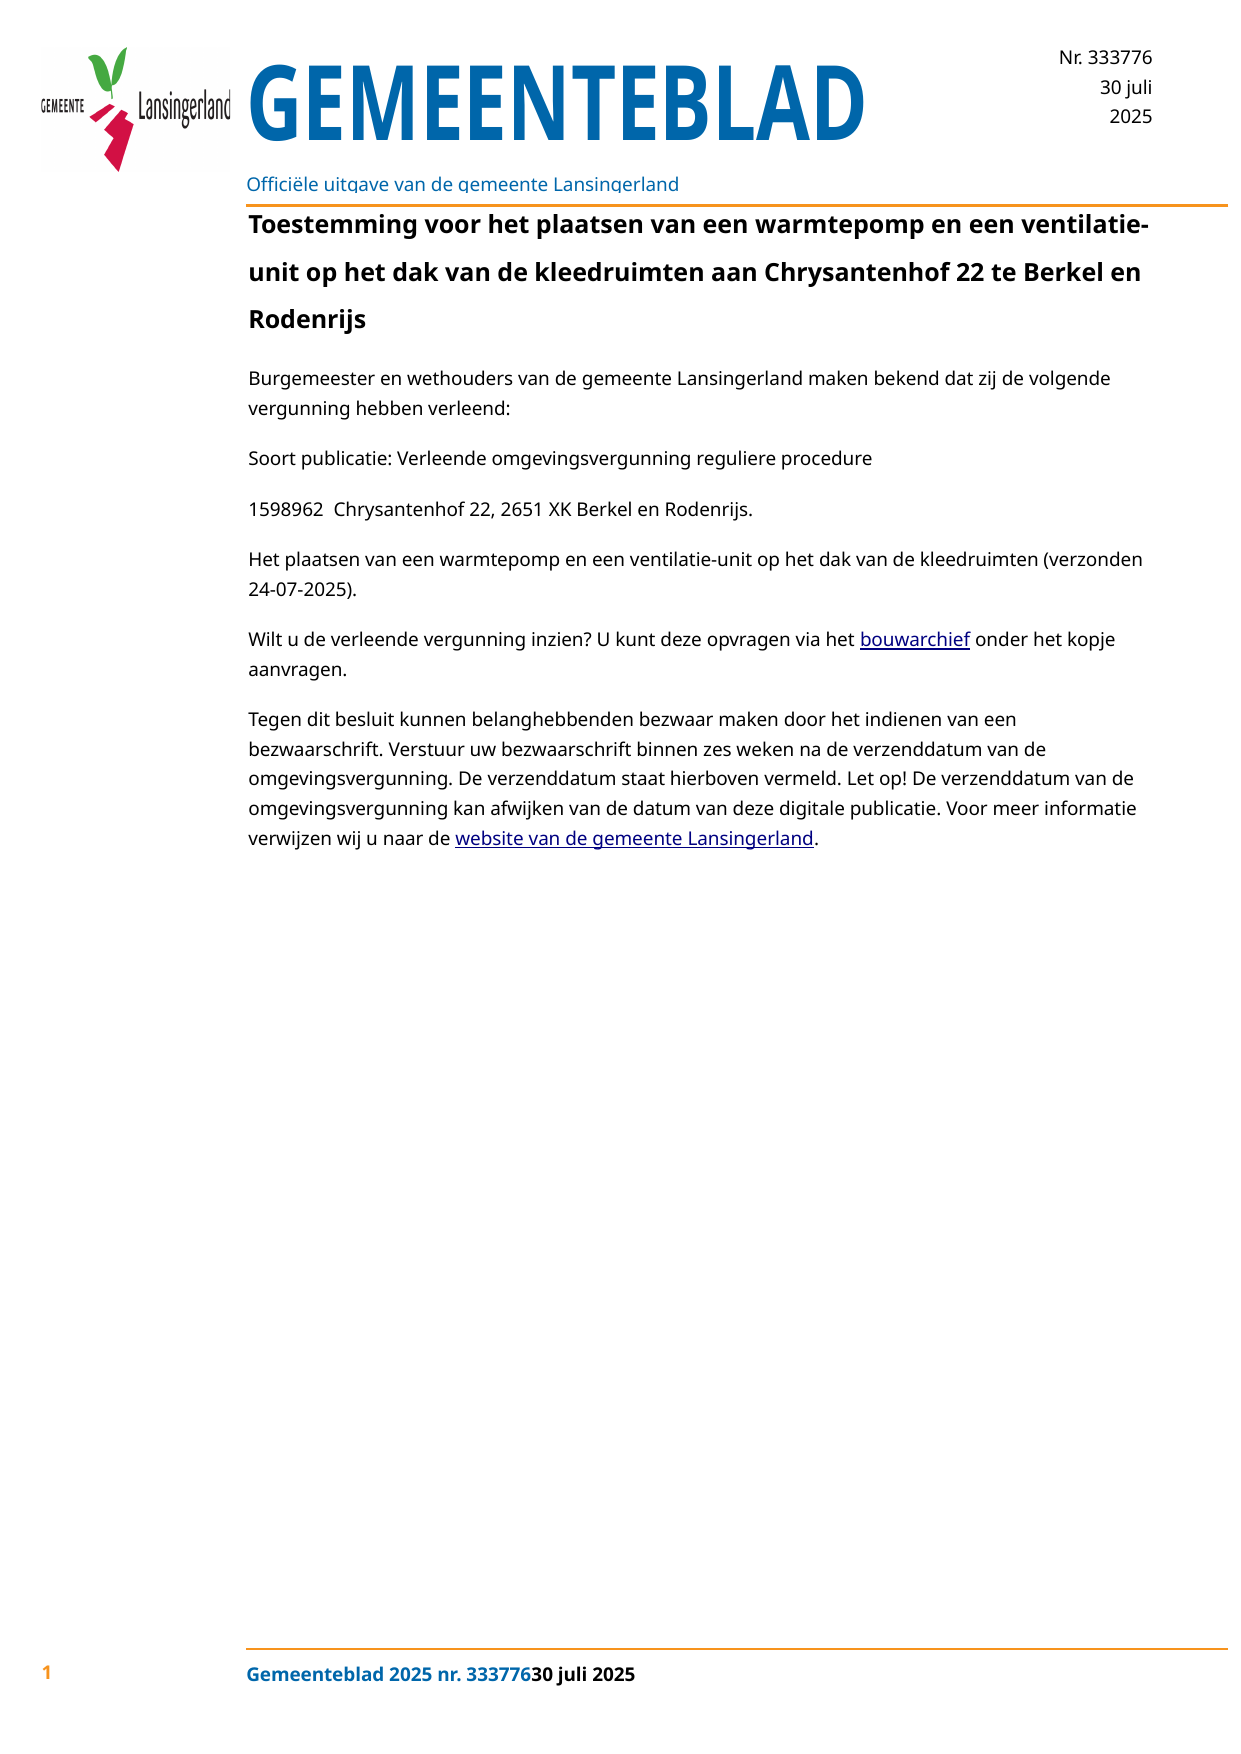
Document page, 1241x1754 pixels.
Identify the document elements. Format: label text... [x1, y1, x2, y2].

text Toestemming voor het plaatsen van een warmtepomp en een ventilatie-unit op het dak van de kleedruimten aan Chrysantenhof 22 te Berkel en Rodenrijs [248, 207, 1152, 336]
text Soort publicatie: Verleende omgevingsvergunning reguliere procedure [248, 446, 1152, 471]
text Wilt u de verleende vergunning inzien? U kunt deze opvragen via het bouwarchief onder het kopje aanvragen. [248, 626, 1152, 682]
text 1598962 Chrysantenhof 22, 2651 XK Berkel en Rodenrijs. [248, 496, 1152, 522]
text Het plaatsen van een warmtepomp en een ventilatie-unit op het dak van de kleedruimten (verzonden 24-07-2025). [248, 546, 1152, 602]
text Tegen dit besluit kunnen belanghebbenden bezwaar maken door het indienen van een bezwaarschrift. Verstuur uw bezwaarschrift binnen zes weken na de verzenddatum van de omgevingsvergunning. De verzenddatum staat hierboven vermeld. Let op! De verzenddatum van de omgevingsvergunning kan afwijken van de datum van deze digitale publicatie. Voor meer informatie verwijzen wij u naar de website van de gemeente Lansingerland. [248, 706, 1152, 850]
picture [41, 47, 231, 172]
text Burgemeester en wethouders van de gemeente Lansingerland maken bekend dat zij de volgende vergunning hebben verleend: [248, 366, 1152, 421]
